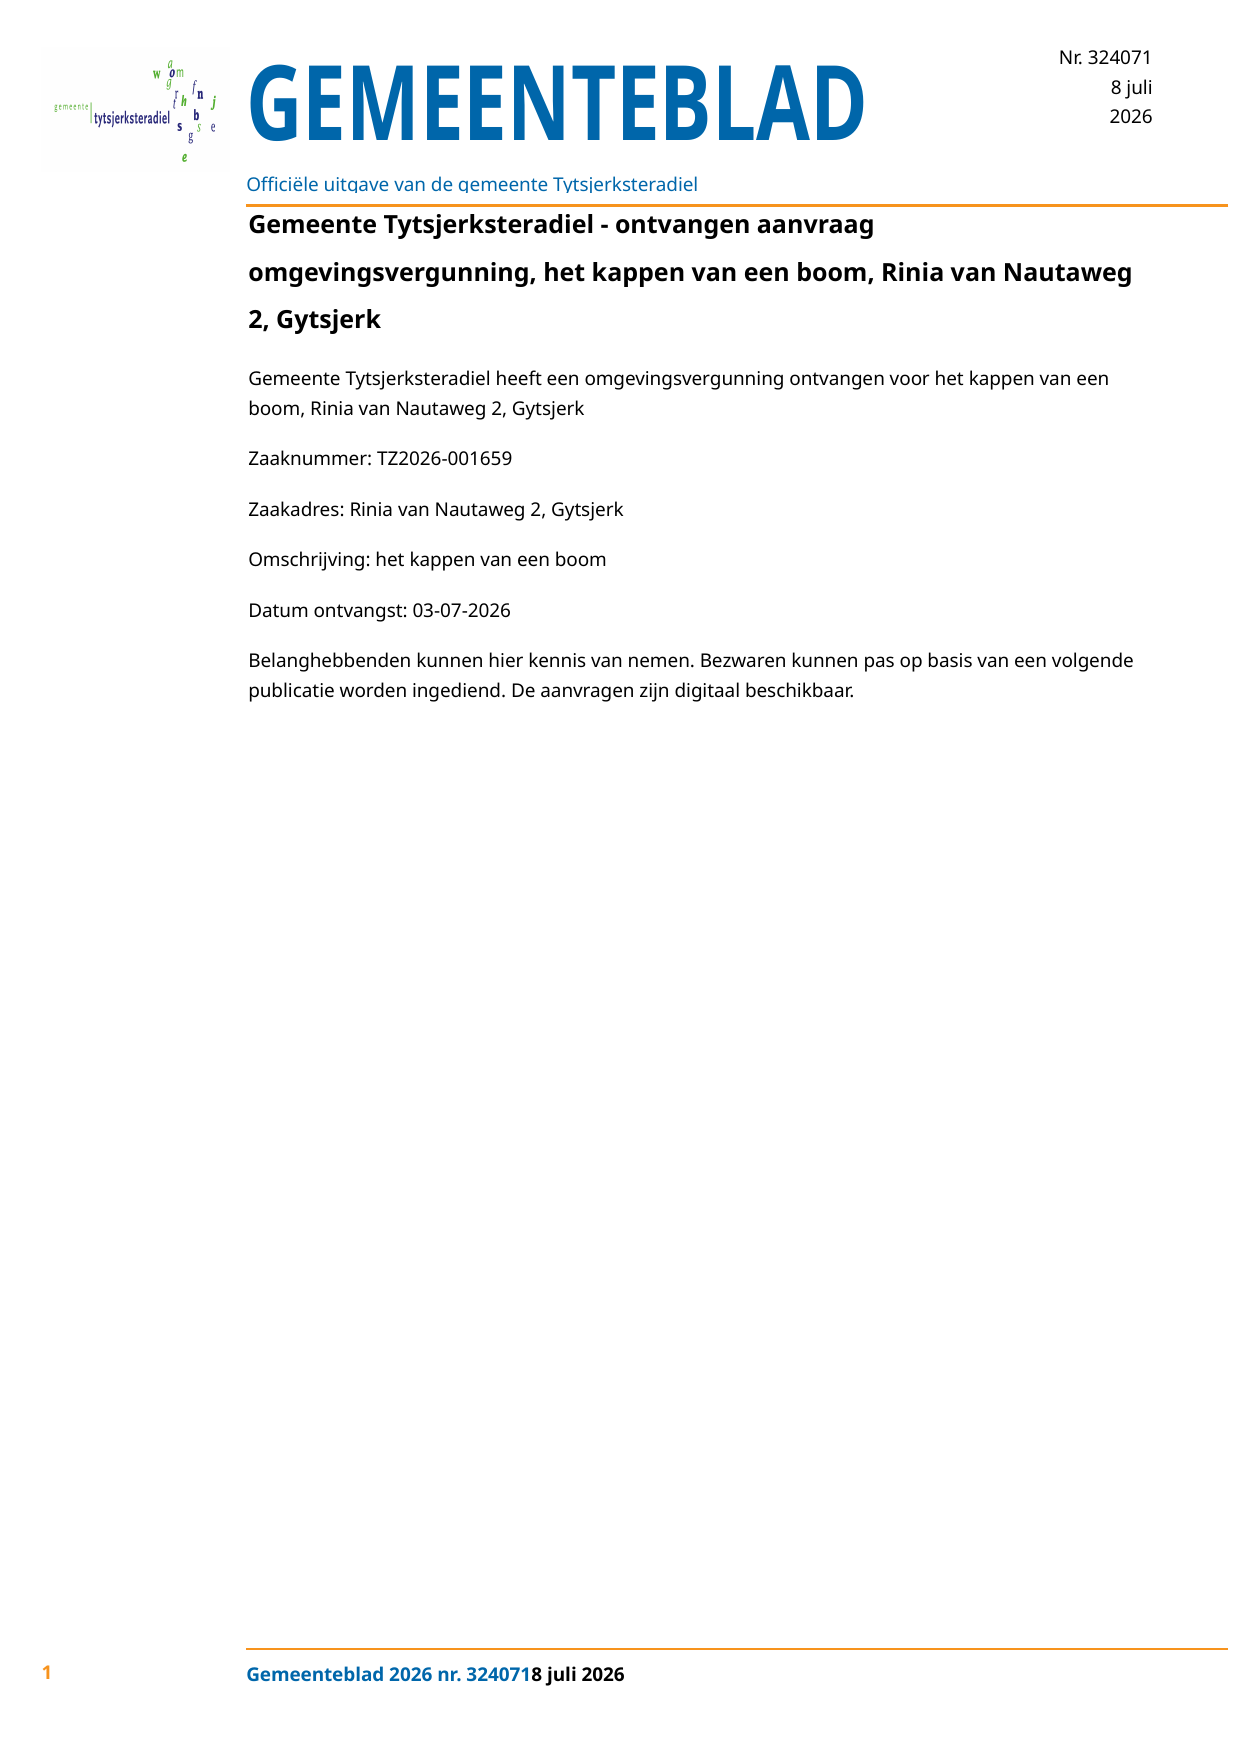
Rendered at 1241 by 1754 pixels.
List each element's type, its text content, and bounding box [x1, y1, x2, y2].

text Gemeente Tytsjerksteradiel - ontvangen aanvraag omgevingsvergunning, het kappen van een boom, Rinia van Nautaweg 2, Gytsjerk [248, 207, 1152, 336]
text Belanghebbenden kunnen hier kennis van nemen. Bezwaren kunnen pas op basis van een volgende publicatie worden ingediend. De aanvragen zijn digitaal beschikbaar. [248, 647, 1152, 702]
text Gemeente Tytsjerksteradiel heeft een omgevingsvergunning ontvangen voor het kappen van een boom, Rinia van Nautaweg 2, Gytsjerk [248, 366, 1152, 421]
text Omschrijving: het kappen van een boom [248, 546, 1152, 572]
text Zaakadres: Rinia van Nautaweg 2, Gytsjerk [248, 496, 1152, 522]
picture [41, 47, 231, 172]
text Zaaknummer: TZ2026-001659 [248, 446, 1152, 471]
text Datum ontvangst: 03-07-2026 [248, 597, 1152, 622]
